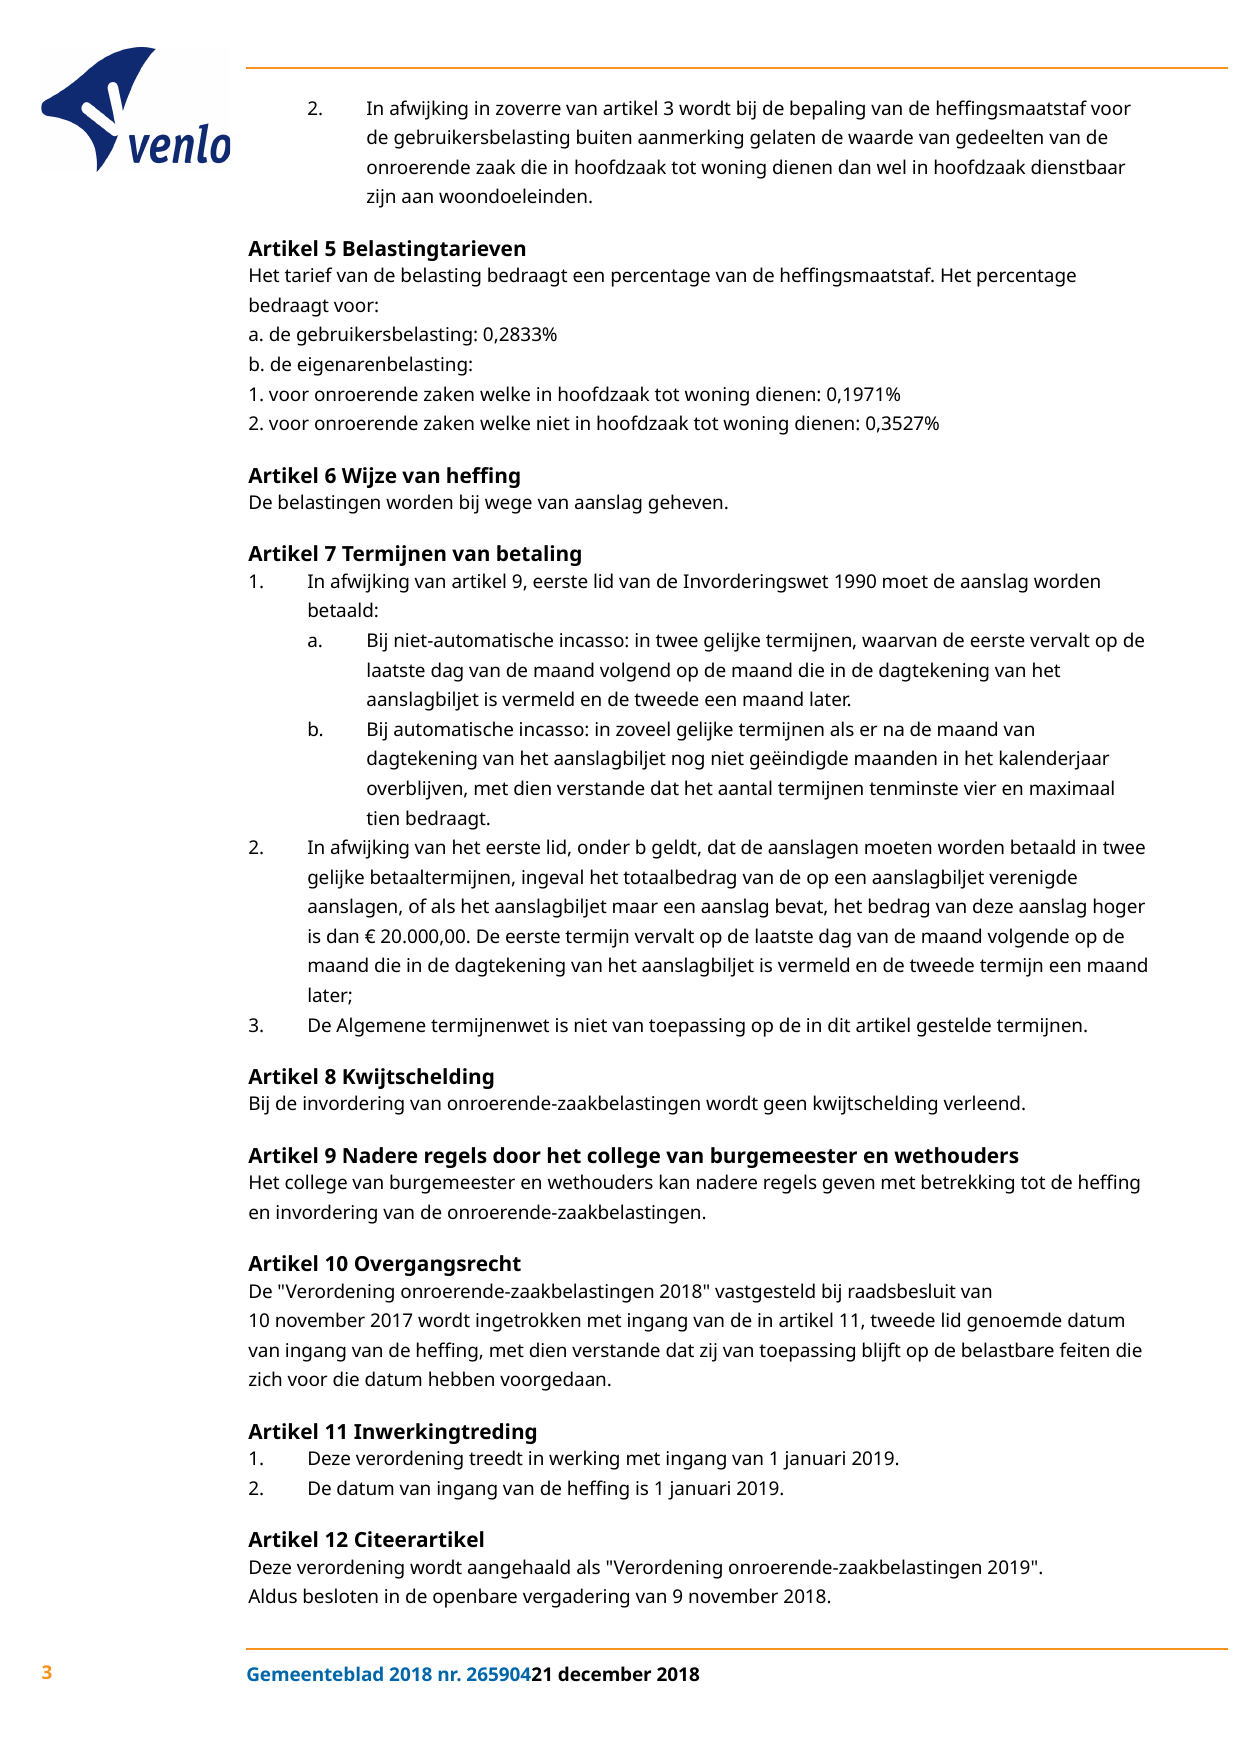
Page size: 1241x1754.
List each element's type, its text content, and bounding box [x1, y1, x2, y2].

text 10 november 2017 wordt ingetrokken met ingang van de in artikel 11, tweede lid genoemde datum van ingang van de heffing, met dien verstande dat zij van toepassing blijft op de belastbare feiten die zich voor die datum hebben voorgedaan. [248, 1307, 1152, 1392]
text Artikel 12 Citeerartikel [248, 1526, 1152, 1554]
text Artikel 8 Kwijtschelding [248, 1062, 1152, 1091]
list In afwijking in zoverre van artikel 3 wordt bij de bepaling van de heffingsmaatstaf voor de gebruikersbelasting buiten aanmerking gelaten de waarde van gedeelten van de onroerende zaak die in hoofdzaak tot woning dienen dan wel in hoofdzaak dienstbaar zijn aan woondoeleinden. [307, 95, 1152, 209]
text Artikel 5 Belastingtarieven [248, 234, 1152, 262]
text De belastingen worden bij wege van aanslag geheven. [248, 489, 1152, 515]
text Artikel 7 Termijnen van betaling [248, 539, 1152, 568]
text Aldus besloten in de openbare vergadering van 9 november 2018. [248, 1583, 1152, 1609]
list Bij niet-automatische incasso: in twee gelijke termijnen, waarvan de eerste vervalt op de laatste dag van de maand volgend op de maand die in de dagtekening van het aanslagbiljet is vermeld en de tweede een maand later. [307, 627, 1152, 712]
text Artikel 6 Wijze van heffing [248, 461, 1152, 489]
text Bij de invordering van onroerende-zaakbelastingen wordt geen kwijtschelding verleend. [248, 1091, 1152, 1116]
text De "Verordening onroerende-zaakbelastingen 2018" vastgesteld bij raadsbesluit van [248, 1278, 1152, 1304]
list De Algemene termijnenwet is niet van toepassing op de in dit artikel gestelde termijnen. [248, 1012, 1152, 1037]
text 2. voor onroerende zaken welke niet in hoofdzaak tot woning dienen: 0,3527% [248, 410, 1152, 436]
list De datum van ingang van de heffing is 1 januari 2019. [248, 1475, 1152, 1501]
text a. de gebruikersbelasting: 0,2833% [248, 322, 1152, 347]
text Het tarief van de belasting bedraagt een percentage van de heffingsmaatstaf. Het percentage bedraagt voor: [248, 262, 1152, 318]
text Deze verordening wordt aangehaald als "Verordening onroerende-zaakbelastingen 2019". [248, 1554, 1152, 1580]
text Artikel 11 Inwerkingtreding [248, 1417, 1152, 1446]
text Artikel 10 Overgangsrecht [248, 1249, 1152, 1278]
list Deze verordening treedt in werking met ingang van 1 januari 2019. [248, 1446, 1152, 1471]
list In afwijking van artikel 9, eerste lid van de Invorderingswet 1990 moet de aanslag worden betaald: [248, 568, 1152, 623]
picture [41, 47, 231, 172]
text b. de eigenarenbelasting: [248, 351, 1152, 377]
list In afwijking van het eerste lid, onder b geldt, dat de aanslagen moeten worden betaald in twee gelijke betaaltermijnen, ingeval het totaalbedrag van de op een aanslagbiljet verenigde aanslagen, of als het aanslagbiljet maar een aanslag bevat, het bedrag van deze aanslag hoger is dan € 20.000,00. De eerste termijn vervalt op de laatste dag van de maand volgende op de maand die in de dagtekening van het aanslagbiljet is vermeld en de tweede termijn een maand later; [248, 834, 1152, 1008]
text Artikel 9 Nadere regels door het college van burgemeester en wethouders [248, 1141, 1152, 1169]
list Bij automatische incasso: in zoveel gelijke termijnen als er na de maand van dagtekening van het aanslagbiljet nog niet geëindigde maanden in het kalenderjaar overblijven, met dien verstande dat het aantal termijnen tenminste vier en maximaal tien bedraagt. [307, 716, 1152, 830]
text Het college van burgemeester en wethouders kan nadere regels geven met betrekking tot de heffing en invordering van de onroerende-zaakbelastingen. [248, 1169, 1152, 1225]
text 1. voor onroerende zaken welke in hoofdzaak tot woning dienen: 0,1971% [248, 381, 1152, 406]
